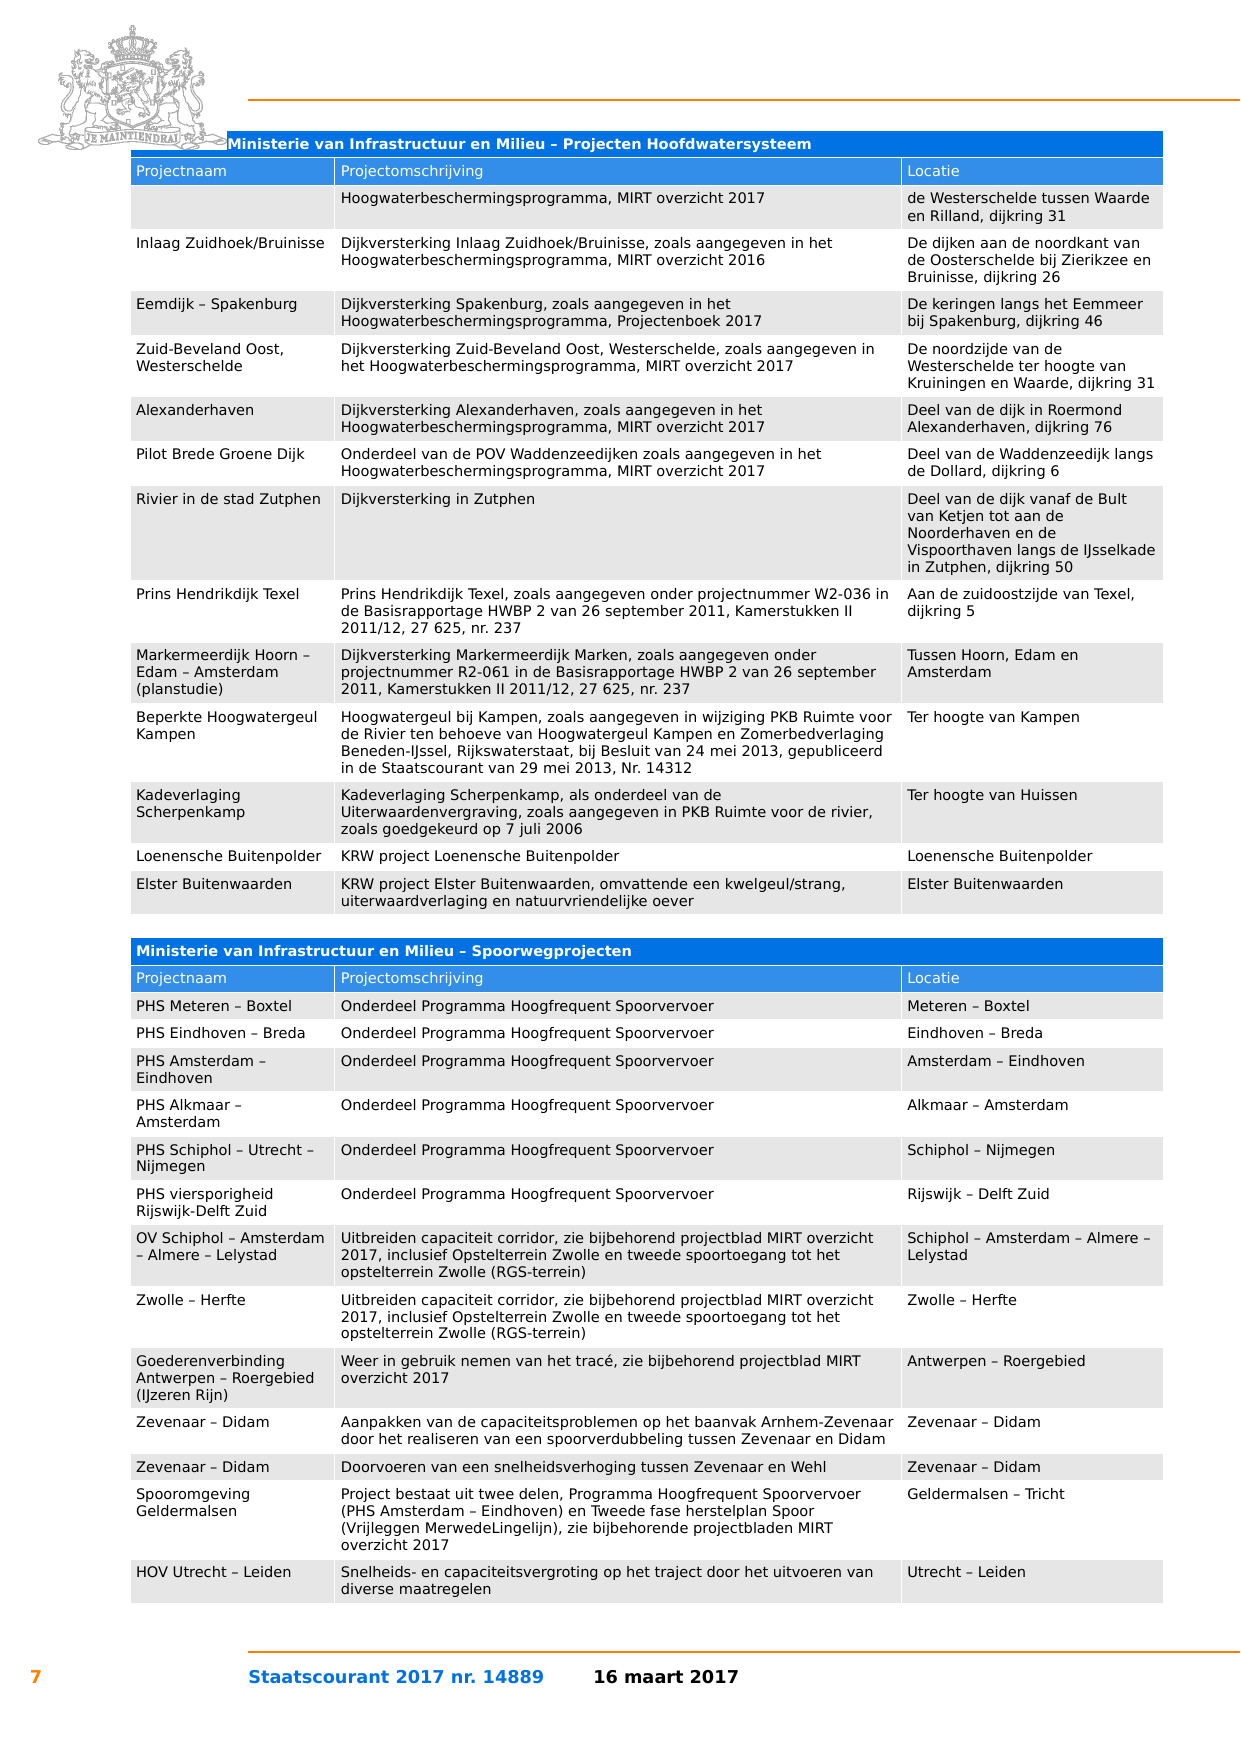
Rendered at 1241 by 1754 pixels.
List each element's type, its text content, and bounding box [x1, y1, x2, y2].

table_cell Dijkversterking in Zutphen [335, 486, 901, 580]
table_cell KRW project Loenensche Buitenpolder [335, 844, 901, 870]
table_cell De dijken aan de noordkant van de Oosterschelde bij Zierikzee en Bruinisse, dijkring 26 [902, 230, 1163, 290]
table_cell Geldermalsen – Tricht [902, 1481, 1163, 1558]
table_cell Meteren – Boxtel [902, 993, 1163, 1019]
table_cell Hoogwaterbeschermingsprogramma, MIRT overzicht 2017 [335, 186, 901, 229]
table_cell Loenensche Buitenpolder [131, 844, 334, 870]
table_cell Pilot Brede Groene Dijk [131, 442, 334, 485]
table_cell Doorvoeren van een snelheidsverhoging tussen Zevenaar en Wehl [335, 1454, 901, 1480]
table_cell Loenensche Buitenpolder [902, 844, 1163, 870]
table_cell PHS Alkmaar – Amsterdam [131, 1092, 334, 1136]
table_cell Projectomschrijving [335, 966, 901, 992]
table_cell Prins Hendrikdijk Texel [131, 581, 334, 642]
table_cell Deel van de dijk vanaf de Bult van Ketjen tot aan de Noorderhaven en de Vispoorthaven langs de IJsselkade in Zutphen, dijkring 50 [902, 486, 1163, 580]
table_cell Onderdeel Programma Hoogfrequent Spoorvervoer [335, 1137, 901, 1180]
table_cell Dijkversterking Markermeerdijk Marken, zoals aangegeven onder projectnummer R2-061 in de Basisrapportage HWBP 2 van 26 september 2011, Kamerstukken II 2011/12, 27 625, nr. 237 [335, 643, 901, 703]
table_cell Spooromgeving Geldermalsen [131, 1481, 334, 1558]
table_cell Prins Hendrikdijk Texel, zoals aangegeven onder projectnummer W2-036 in de Basisrapportage HWBP 2 van 26 september 2011, Kamerstukken II 2011/12, 27 625, nr. 237 [335, 581, 901, 642]
table_cell Onderdeel Programma Hoogfrequent Spoorvervoer [335, 1092, 901, 1136]
table_cell Dijkversterking Zuid-Beveland Oost, Westerschelde, zoals aangegeven in het Hoogwaterbeschermingsprogramma, MIRT overzicht 2017 [335, 336, 901, 396]
table_cell Uitbreiden capaciteit corridor, zie bijbehorend projectblad MIRT overzicht 2017, inclusief Opstelterrein Zwolle en tweede spoortoegang tot het opstelterrein Zwolle (RGS-terrein) [335, 1225, 901, 1286]
table_cell Zevenaar – Didam [131, 1410, 334, 1453]
table_cell Zwolle – Herfte [131, 1287, 334, 1347]
table_cell Zuid-Beveland Oost, Westerschelde [131, 336, 334, 396]
picture [38, 25, 227, 150]
table_cell Projectomschrijving [335, 158, 901, 185]
table_cell PHS Meteren – Boxtel [131, 993, 334, 1019]
table_cell Elster Buitenwaarden [131, 871, 334, 914]
table_cell Weer in gebruik nemen van het tracé, zie bijbehorend projectblad MIRT overzicht 2017 [335, 1348, 901, 1408]
table_cell Elster Buitenwaarden [902, 871, 1163, 914]
table_cell Dijkversterking Alexanderhaven, zoals aangegeven in het Hoogwaterbeschermingsprogramma, MIRT overzicht 2017 [335, 397, 901, 441]
table_cell Hoogwatergeul bij Kampen, zoals aangegeven in wijziging PKB Ruimte voor de Rivier ten behoeve van Hoogwatergeul Kampen en Zomerbedverlaging Beneden-IJssel, Rijkswaterstaat, bij Besluit van 24 mei 2013, gepubliceerd in de Staatscourant van 29 mei 2013, Nr. 14312 [335, 704, 901, 781]
table_cell Ter hoogte van Huissen [902, 782, 1163, 843]
table_cell Deel van de dijk in Roermond Alexanderhaven, dijkring 76 [902, 397, 1163, 441]
table_cell Alexanderhaven [131, 397, 334, 441]
table_cell Dijkversterking Spakenburg, zoals aangegeven in het Hoogwaterbeschermingsprogramma, Projectenboek 2017 [335, 291, 901, 335]
table_cell Zevenaar – Didam [131, 1454, 334, 1480]
table_cell Zevenaar – Didam [902, 1410, 1163, 1453]
table_cell PHS viersporigheid Rijswijk-Delft Zuid [131, 1181, 334, 1224]
table_cell Onderdeel Programma Hoogfrequent Spoorvervoer [335, 1048, 901, 1091]
table_cell de Westerschelde tussen Waarde en Rilland, dijkring 31 [902, 186, 1163, 229]
table_cell PHS Schiphol – Utrecht – Nijmegen [131, 1137, 334, 1180]
table_cell Ter hoogte van Kampen [902, 704, 1163, 781]
table_cell HOV Utrecht – Leiden [131, 1560, 334, 1603]
table_cell Onderdeel Programma Hoogfrequent Spoorvervoer [335, 1181, 901, 1224]
table_cell Goederenverbinding Antwerpen – Roergebied (IJzeren Rijn) [131, 1348, 334, 1408]
table_cell Utrecht – Leiden [902, 1560, 1163, 1603]
table_cell Kadeverlaging Scherpenkamp, als onderdeel van de Uiterwaardenvergraving, zoals aangegeven in PKB Ruimte voor de rivier, zoals goedgekeurd op 7 juli 2006 [335, 782, 901, 843]
table_cell Tussen Hoorn, Edam en Amsterdam [902, 643, 1163, 703]
table_cell Zevenaar – Didam [902, 1454, 1163, 1480]
table_cell KRW project Elster Buitenwaarden, omvattende een kwelgeul/strang, uiterwaardverlaging en natuurvriendelijke oever [335, 871, 901, 914]
table_cell Aanpakken van de capaciteitsproblemen op het baanvak Arnhem-Zevenaar door het realiseren van een spoorverdubbeling tussen Zevenaar en Didam [335, 1410, 901, 1453]
table_header Ministerie van Infrastructuur en Milieu – Projecten Hoofdwatersysteem [131, 131, 1163, 157]
table_cell PHS Amsterdam – Eindhoven [131, 1048, 334, 1091]
table_cell Zwolle – Herfte [902, 1287, 1163, 1347]
table_cell Inlaag Zuidhoek/Bruinisse [131, 230, 334, 290]
table_cell Snelheids- en capaciteitsvergroting op het traject door het uitvoeren van diverse maatregelen [335, 1560, 901, 1603]
table_cell Locatie [902, 966, 1163, 992]
table_cell Projectnaam [131, 158, 334, 185]
table_cell Kadeverlaging Scherpenkamp [131, 782, 334, 843]
table_header Ministerie van Infrastructuur en Milieu – Spoorwegprojecten [131, 938, 1163, 965]
table_cell Schiphol – Nijmegen [902, 1137, 1163, 1180]
table_cell Dijkversterking Inlaag Zuidhoek/Bruinisse, zoals aangegeven in het Hoogwaterbeschermingsprogramma, MIRT overzicht 2016 [335, 230, 901, 290]
table_cell PHS Eindhoven – Breda [131, 1021, 334, 1047]
table_cell Eindhoven – Breda [902, 1021, 1163, 1047]
table_cell Alkmaar – Amsterdam [902, 1092, 1163, 1136]
table_cell Markermeerdijk Hoorn – Edam – Amsterdam (planstudie) [131, 643, 334, 703]
table_cell Deel van de Waddenzeedijk langs de Dollard, dijkring 6 [902, 442, 1163, 485]
table_cell Onderdeel van de POV Waddenzeedijken zoals aangegeven in het Hoogwaterbeschermingsprogramma, MIRT overzicht 2017 [335, 442, 901, 485]
table_cell Aan de zuidoostzijde van Texel, dijkring 5 [902, 581, 1163, 642]
table_cell Projectnaam [131, 966, 334, 992]
table_cell De noordzijde van de Westerschelde ter hoogte van Kruiningen en Waarde, dijkring 31 [902, 336, 1163, 396]
table_cell Eemdijk – Spakenburg [131, 291, 334, 335]
table_cell OV Schiphol – Amsterdam – Almere – Lelystad [131, 1225, 334, 1286]
table_cell Beperkte Hoogwatergeul Kampen [131, 704, 334, 781]
table_cell Schiphol – Amsterdam – Almere – Lelystad [902, 1225, 1163, 1286]
table_cell De keringen langs het Eemmeer bij Spakenburg, dijkring 46 [902, 291, 1163, 335]
table_cell Amsterdam – Eindhoven [902, 1048, 1163, 1091]
table_cell Antwerpen – Roergebied [902, 1348, 1163, 1408]
table_cell Uitbreiden capaciteit corridor, zie bijbehorend projectblad MIRT overzicht 2017, inclusief Opstelterrein Zwolle en tweede spoortoegang tot het opstelterrein Zwolle (RGS-terrein) [335, 1287, 901, 1347]
table_cell Project bestaat uit twee delen, Programma Hoogfrequent Spoorvervoer (PHS Amsterdam – Eindhoven) en Tweede fase herstelplan Spoor (Vrijleggen MerwedeLingelijn), zie bijbehorende projectbladen MIRT overzicht 2017 [335, 1481, 901, 1558]
table_cell Rivier in de stad Zutphen [131, 486, 334, 580]
table_cell Locatie [902, 158, 1163, 185]
table_cell Onderdeel Programma Hoogfrequent Spoorvervoer [335, 993, 901, 1019]
table_cell Onderdeel Programma Hoogfrequent Spoorvervoer [335, 1021, 901, 1047]
table_cell [131, 186, 334, 229]
table_cell Rijswijk – Delft Zuid [902, 1181, 1163, 1224]
